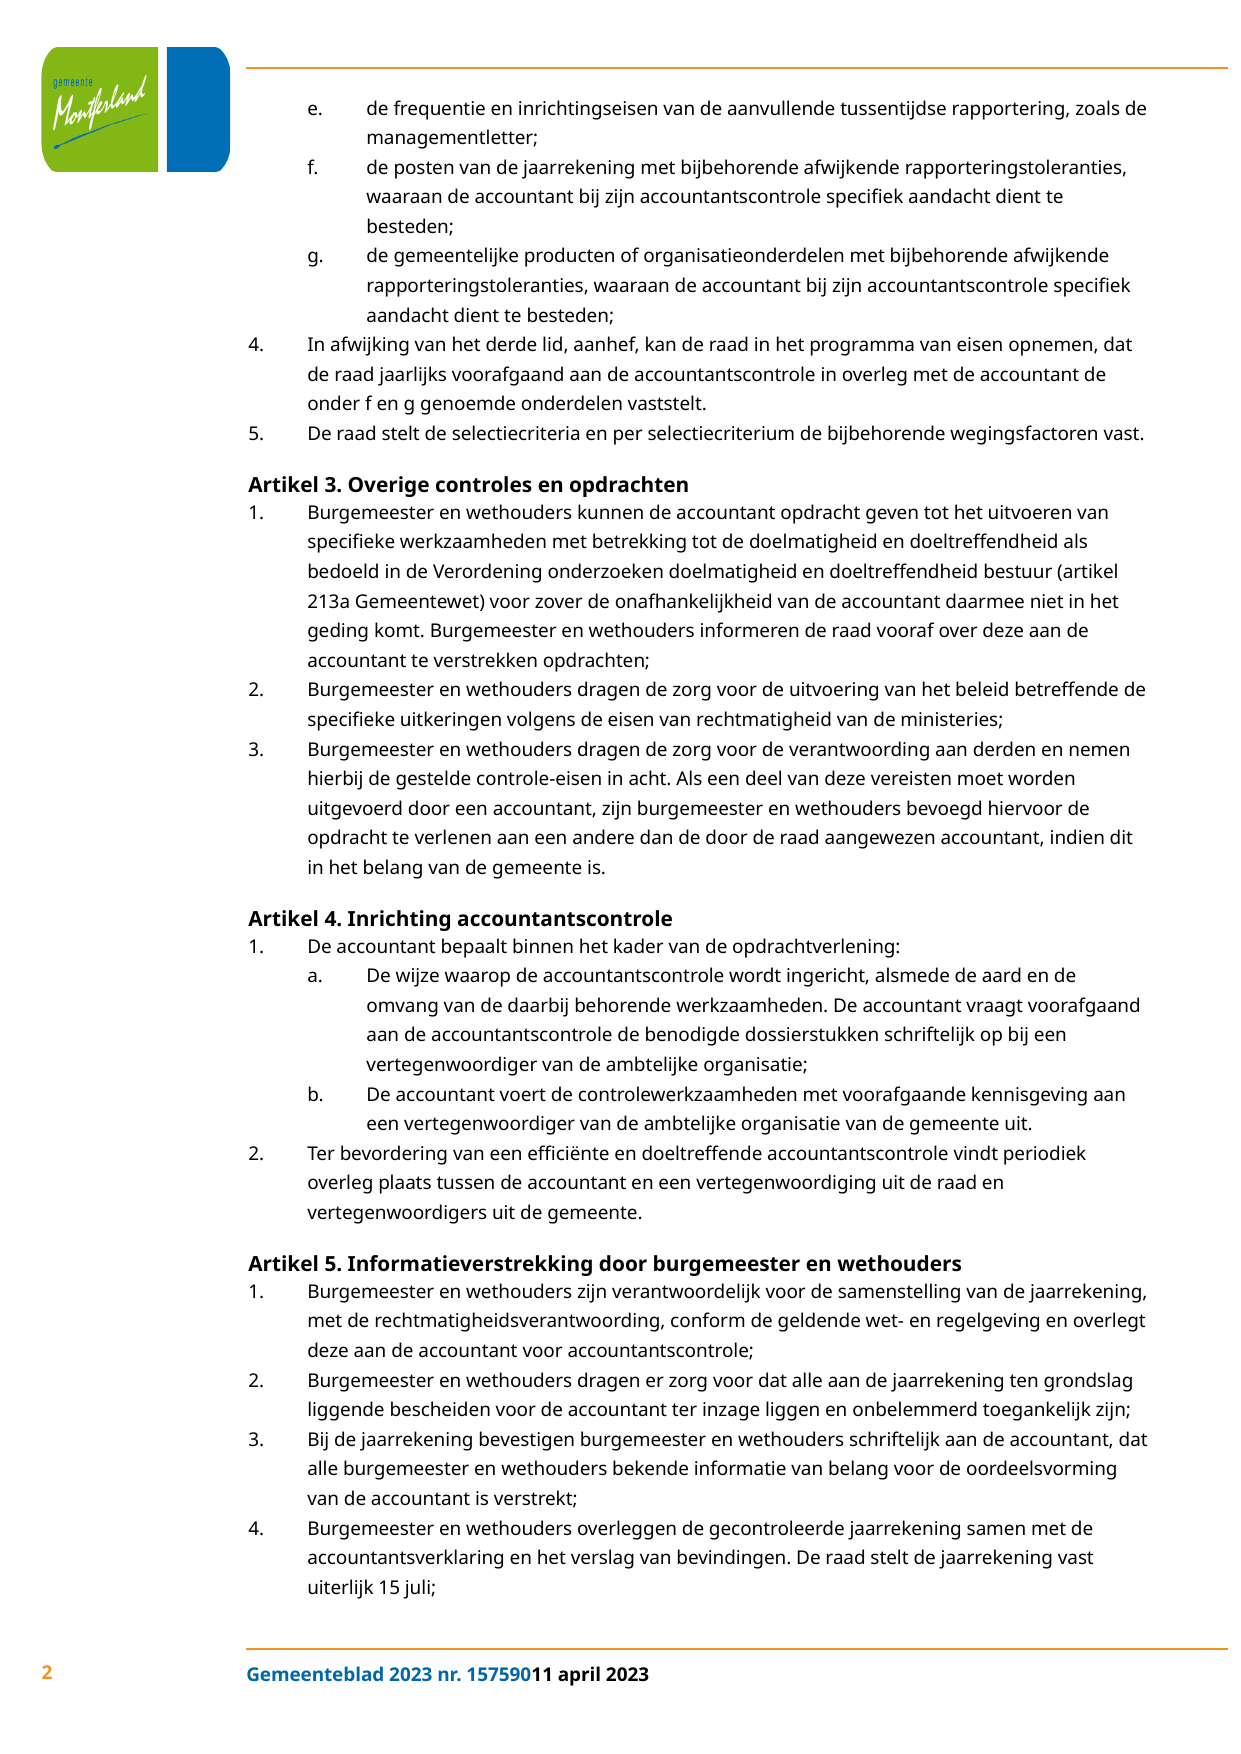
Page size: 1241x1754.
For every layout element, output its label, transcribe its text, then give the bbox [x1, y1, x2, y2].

list Ter bevordering van een efficiënte en doeltreffende accountantscontrole vindt periodiek overleg plaats tussen de accountant en een vertegenwoordiging uit de raad en vertegenwoordigers uit de gemeente. [248, 1140, 1152, 1225]
list Burgemeester en wethouders dragen er zorg voor dat alle aan de jaarrekening ten grondslag liggende bescheiden voor de accountant ter inzage liggen en onbelemmerd toegankelijk zijn; [248, 1367, 1152, 1422]
list Bij de jaarrekening bevestigen burgemeester en wethouders schriftelijk aan de accountant, dat alle burgemeester en wethouders bekende informatie van belang voor de oordeelsvorming van de accountant is verstrekt; [248, 1426, 1152, 1511]
list In afwijking van het derde lid, aanhef, kan de raad in het programma van eisen opnemen, dat de raad jaarlijks voorafgaand aan de accountantscontrole in overleg met de accountant de onder f en g genoemde onderdelen vaststelt. [248, 331, 1152, 416]
list Burgemeester en wethouders dragen de zorg voor de uitvoering van het beleid betreffende de specifieke uitkeringen volgens de eisen van rechtmatigheid van de ministeries; [248, 677, 1152, 732]
list De wijze waarop de accountantscontrole wordt ingericht, alsmede de aard en de omvang van de daarbij behorende werkzaamheden. De accountant vraagt voorafgaand aan de accountantscontrole de benodigde dossierstukken schriftelijk op bij een vertegenwoordiger van de ambtelijke organisatie; [307, 962, 1152, 1077]
text Artikel 5. Informatieverstrekking door burgemeester en wethouders [248, 1249, 1152, 1278]
list Burgemeester en wethouders zijn verantwoordelijk voor de samenstelling van de jaarrekening, met de rechtmatigheidsverantwoording, conform de geldende wet- en regelgeving en overlegt deze aan de accountant voor accountantscontrole; [248, 1278, 1152, 1363]
list Burgemeester en wethouders kunnen de accountant opdracht geven tot het uitvoeren van specifieke werkzaamheden met betrekking tot de doelmatigheid en doeltreffendheid als bedoeld in de Verordening onderzoeken doelmatigheid en doeltreffendheid bestuur (artikel 213a Gemeentewet) voor zover de onafhankelijkheid van de accountant daarmee niet in het geding komt. Burgemeester en wethouders informeren de raad vooraf over deze aan de accountant te verstrekken opdrachten; [248, 499, 1152, 673]
list de gemeentelijke producten of organisatieonderdelen met bijbehorende afwijkende rapporteringstoleranties, waaraan de accountant bij zijn accountantscontrole specifiek aandacht dient te besteden; [307, 243, 1152, 328]
picture [41, 47, 231, 172]
list De accountant voert de controlewerkzaamheden met voorafgaande kennisgeving aan een vertegenwoordiger van de ambtelijke organisatie van de gemeente uit. [307, 1081, 1152, 1136]
list Burgemeester en wethouders overleggen de gecontroleerde jaarrekening samen met de accountantsverklaring en het verslag van bevindingen. De raad stelt de jaarrekening vast uiterlijk 15 juli; [248, 1515, 1152, 1599]
text Artikel 4. Inrichting accountantscontrole [248, 904, 1152, 933]
text Artikel 3. Overige controles en opdrachten [248, 471, 1152, 499]
list de frequentie en inrichtingseisen van de aanvullende tussentijdse rapportering, zoals de managementletter; [307, 95, 1152, 150]
list De raad stelt de selectiecriteria en per selectiecriterium de bijbehorende wegingsfactoren vast. [248, 420, 1152, 446]
list de posten van de jaarrekening met bijbehorende afwijkende rapporteringstoleranties, waaraan de accountant bij zijn accountantscontrole specifiek aandacht dient te besteden; [307, 154, 1152, 239]
list Burgemeester en wethouders dragen de zorg voor de verantwoording aan derden en nemen hierbij de gestelde controle-eisen in acht. Als een deel van deze vereisten moet worden uitgevoerd door een accountant, zijn burgemeester en wethouders bevoegd hiervoor de opdracht te verlenen aan een andere dan de door de raad aangewezen accountant, indien dit in het belang van de gemeente is. [248, 736, 1152, 880]
list De accountant bepaalt binnen het kader van de opdrachtverlening: [248, 933, 1152, 959]
